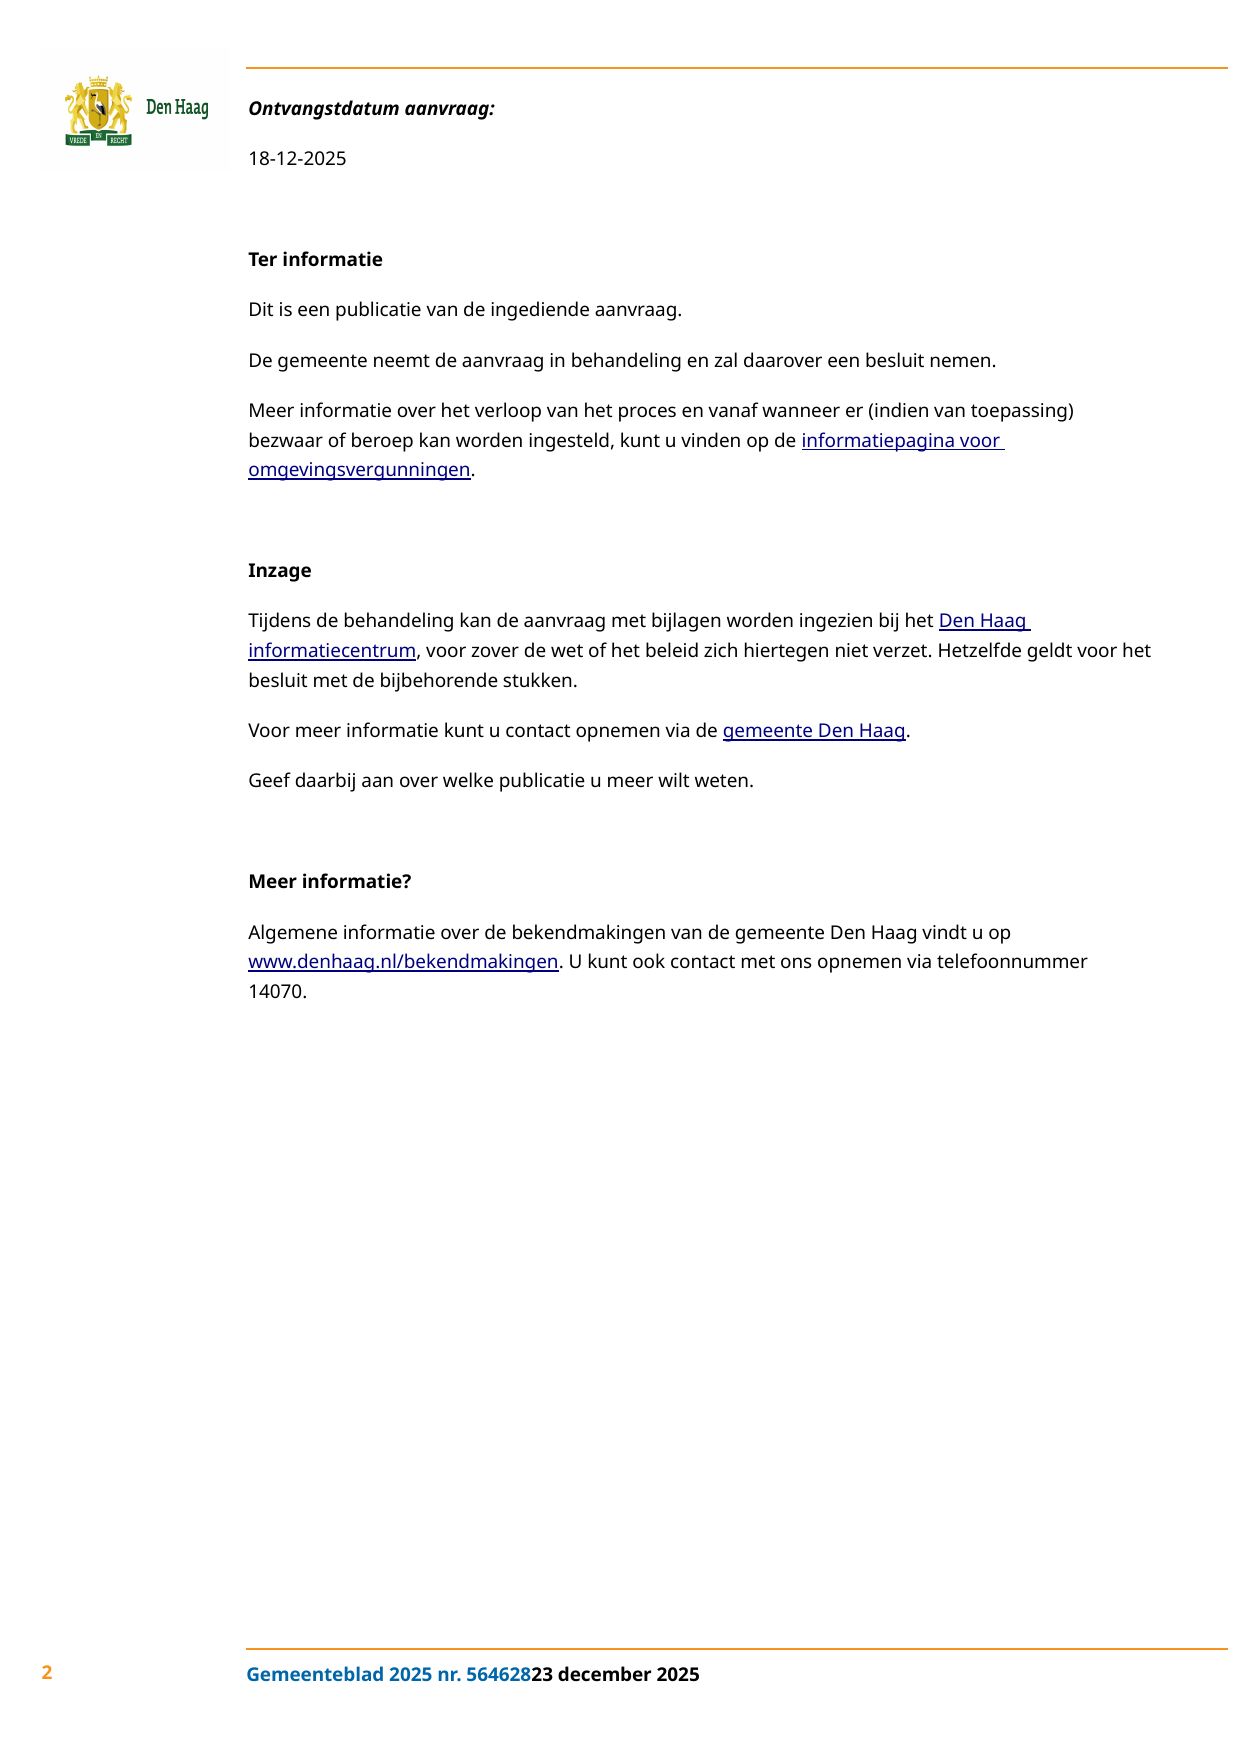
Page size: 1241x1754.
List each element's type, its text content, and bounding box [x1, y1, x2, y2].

text Algemene informatie over de bekendmakingen van de gemeente Den Haag vindt u op www.denhaag.nl/bekendmakingen. U kunt ook contact met ons opnemen via telefoonnummer 14070. [248, 919, 1152, 1004]
text De gemeente neemt de aanvraag in behandeling en zal daarover een besluit nemen. [248, 347, 1152, 373]
text Meer informatie? [248, 868, 1152, 894]
text Tijdens de behandeling kan de aanvraag met bijlagen worden ingezien bij het Den Haag informatiecentrum, voor zover de wet of het beleid zich hiertegen niet verzet. Hetzelfde geldt voor het besluit met de bijbehorende stukken. [248, 608, 1152, 693]
text Inzage [248, 557, 1152, 583]
text Ter informatie [248, 246, 1152, 272]
text Ontvangstdatum aanvraag: [248, 95, 1152, 121]
text Meer informatie over het verloop van het proces en vanaf wanneer er (indien van toepassing) bezwaar of beroep kan worden ingesteld, kunt u vinden op de informatiepagina voor omgevingsvergunningen. [248, 397, 1152, 482]
text Geef daarbij aan over welke publicatie u meer wilt weten. [248, 768, 1152, 793]
text Dit is een publicatie van de ingediende aanvraag. [248, 296, 1152, 322]
text Voor meer informatie kunt u contact opnemen via de gemeente Den Haag. [248, 717, 1152, 743]
text 18-12-2025 [248, 145, 1152, 171]
picture [41, 47, 231, 172]
